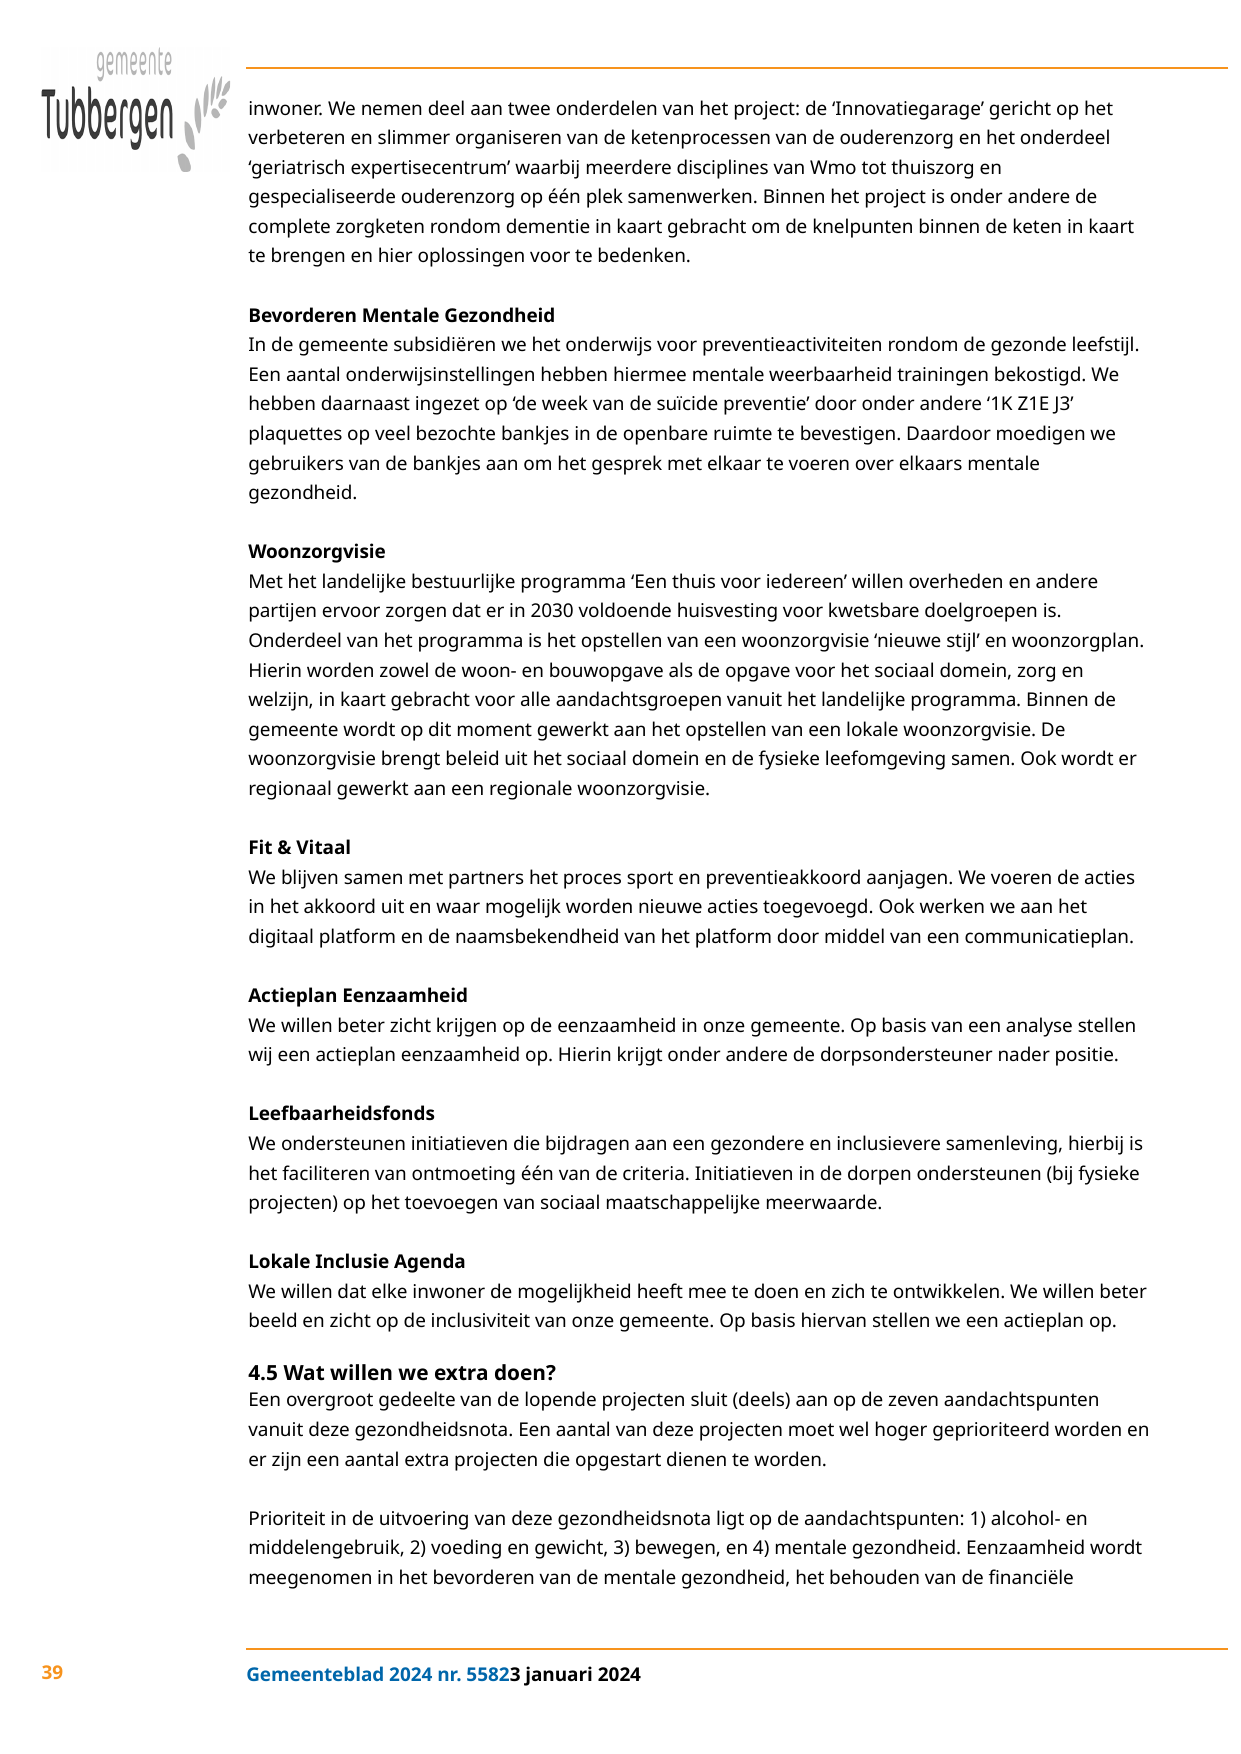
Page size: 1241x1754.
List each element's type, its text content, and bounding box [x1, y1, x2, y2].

text We willen dat elke inwoner de mogelijkheid heeft mee te doen en zich te ontwikkelen. We willen beter beeld en zicht op de inclusiviteit van onze gemeente. Op basis hiervan stellen we een actieplan op. [248, 1278, 1152, 1333]
text inwoner. We nemen deel aan twee onderdelen van het project: de ‘Innovatiegarage’ gericht op het verbeteren en slimmer organiseren van de ketenprocessen van de ouderenzorg en het onderdeel ‘geriatrisch expertisecentrum’ waarbij meerdere disciplines van Wmo tot thuiszorg en gespecialiseerde ouderenzorg op één plek samenwerken. Binnen het project is onder andere de complete zorgketen rondom dementie in kaart gebracht om de knelpunten binnen de keten in kaart te brengen en hier oplossingen voor te bedenken. [248, 95, 1152, 268]
text We ondersteunen initiatieven die bijdragen aan een gezondere en inclusievere samenleving, hierbij is het faciliteren van ontmoeting één van de criteria. Initiatieven in de dorpen ondersteunen (bij fysieke projecten) op het toevoegen van sociaal maatschappelijke meerwaarde. [248, 1130, 1152, 1215]
text Prioriteit in de uitvoering van deze gezondheidsnota ligt op de aandachtspunten: 1) alcohol- en middelengebruik, 2) voeding en gewicht, 3) bewegen, en 4) mentale gezondheid. Eenzaamheid wordt meegenomen in het bevorderen van de mentale gezondheid, het behouden van de financiële [248, 1505, 1152, 1590]
text Bevorderen Mentale Gezondheid [248, 302, 1152, 328]
text Lokale Inclusie Agenda [248, 1248, 1152, 1274]
text Met het landelijke bestuurlijke programma ‘Een thuis voor iedereen’ willen overheden en andere partijen ervoor zorgen dat er in 2030 voldoende huisvesting voor kwetsbare doelgroepen is. Onderdeel van het programma is het opstellen van een woonzorgvisie ‘nieuwe stijl’ en woonzorgplan. Hierin worden zowel de woon- en bouwopgave als de opgave voor het sociaal domein, zorg en welzijn, in kaart gebracht voor alle aandachtsgroepen vanuit het landelijke programma. Binnen de gemeente wordt op dit moment gewerkt aan het opstellen van een lokale woonzorgvisie. De woonzorgvisie brengt beleid uit het sociaal domein en de fysieke leefomgeving samen. Ook wordt er regionaal gewerkt aan een regionale woonzorgvisie. [248, 568, 1152, 801]
text Leefbaarheidsfonds [248, 1101, 1152, 1126]
text We willen beter zicht krijgen op de eenzaamheid in onze gemeente. Op basis van een analyse stellen wij een actieplan eenzaamheid op. Hierin krijgt onder andere de dorpsondersteuner nader positie. [248, 1012, 1152, 1067]
text 4.5 Wat willen we extra doen? [248, 1358, 1152, 1387]
text Een overgroot gedeelte van de lopende projecten sluit (deels) aan op de zeven aandachtspunten vanuit deze gezondheidsnota. Een aantal van deze projecten moet wel hoger geprioriteerd worden en er zijn een aantal extra projecten die opgestart dienen te worden. [248, 1387, 1152, 1471]
text We blijven samen met partners het proces sport en preventieakkoord aanjagen. We voeren de acties in het akkoord uit en waar mogelijk worden nieuwe acties toegevoegd. Ook werken we aan het digitaal platform en de naamsbekendheid van het platform door middel van een communicatieplan. [248, 864, 1152, 949]
text In de gemeente subsidiëren we het onderwijs voor preventieactiviteiten rondom de gezonde leefstijl. Een aantal onderwijsinstellingen hebben hiermee mentale weerbaarheid trainingen bekostigd. We hebben daarnaast ingezet op ‘de week van de suïcide preventie’ door onder andere ‘1K Z1E J3’ plaquettes op veel bezochte bankjes in de openbare ruimte te bevestigen. Daardoor moedigen we gebruikers van de bankjes aan om het gesprek met elkaar te voeren over elkaars mentale gezondheid. [248, 331, 1152, 505]
text Actieplan Eenzaamheid [248, 982, 1152, 1008]
picture [41, 47, 231, 172]
text Woonzorgvisie [248, 538, 1152, 564]
text Fit & Vitaal [248, 834, 1152, 860]
